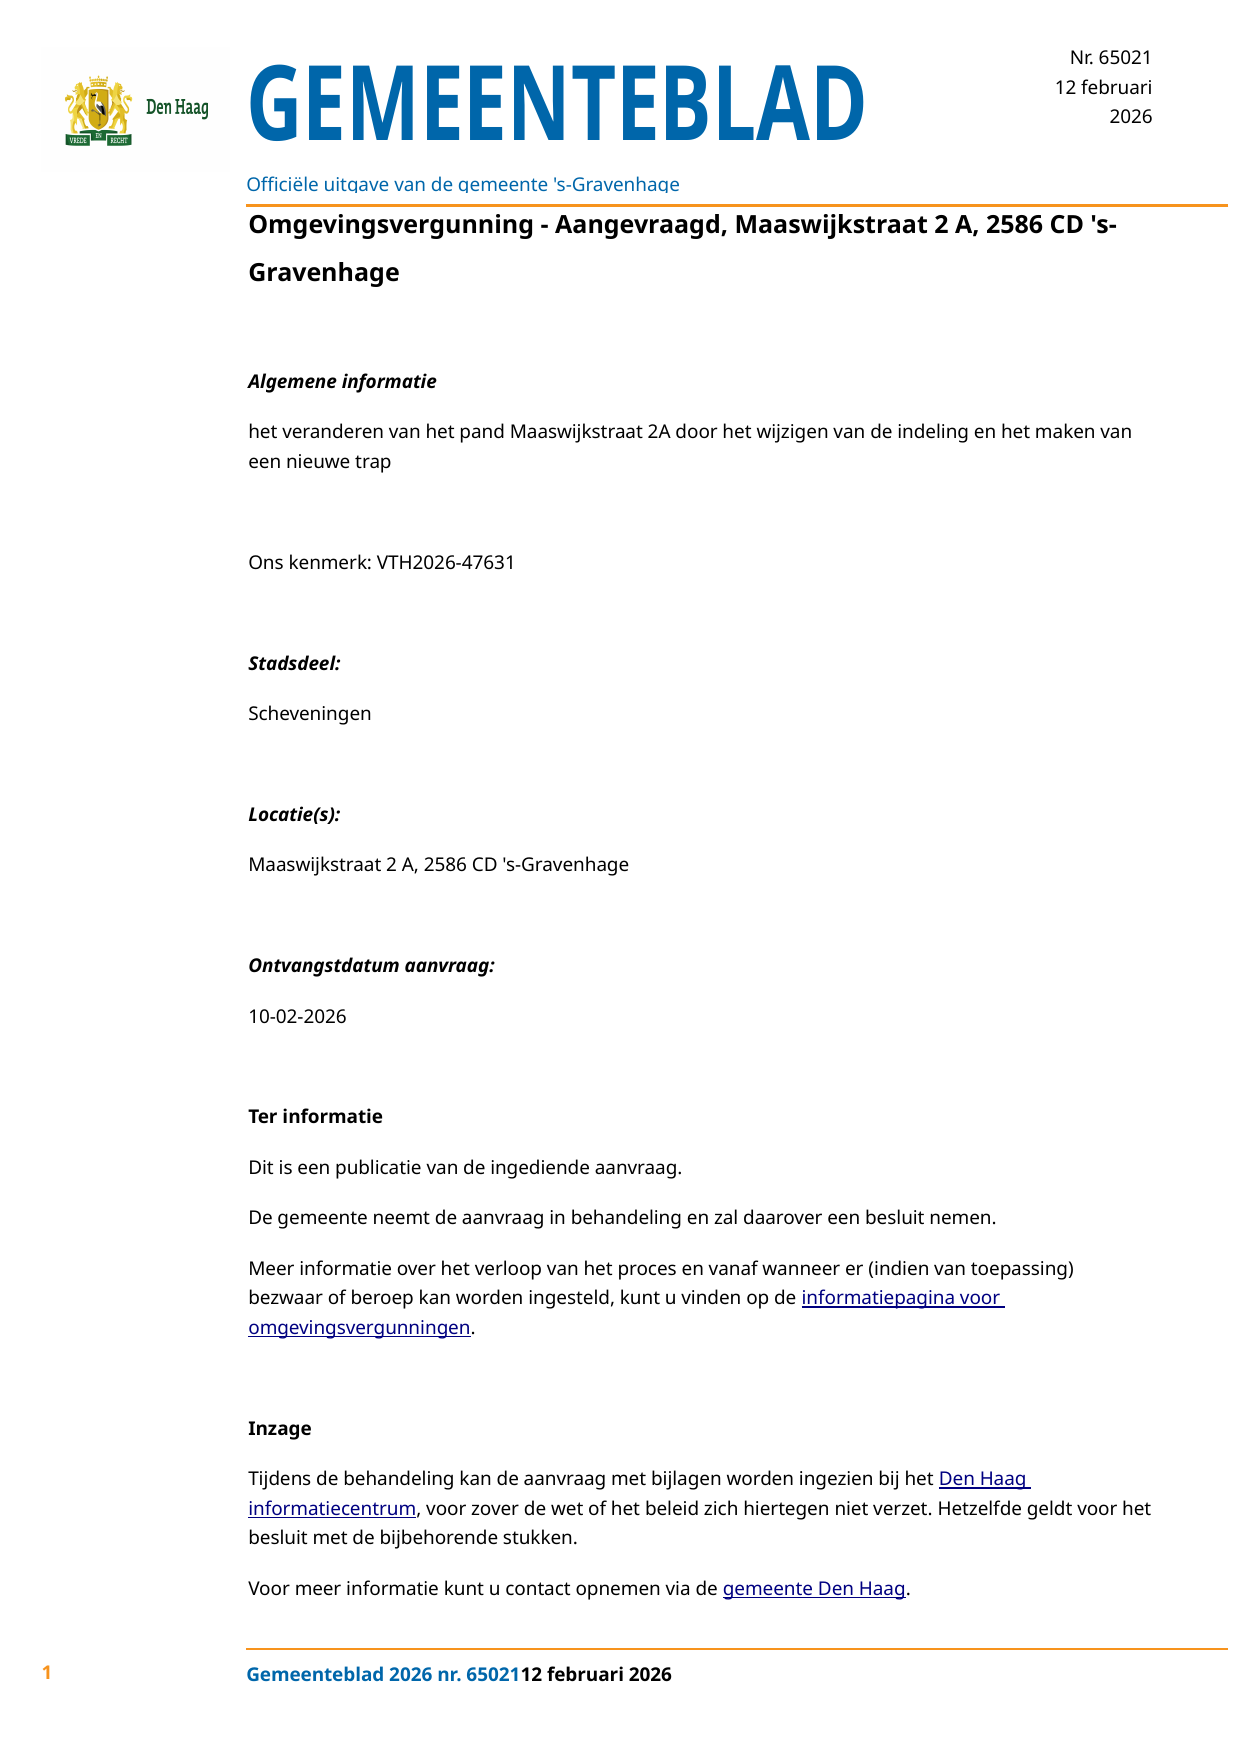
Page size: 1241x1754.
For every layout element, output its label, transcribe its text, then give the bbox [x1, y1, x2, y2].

text Locatie(s): [248, 801, 1152, 827]
picture [41, 47, 231, 172]
text het veranderen van het pand Maaswijkstraat 2A door het wijzigen van de indeling en het maken van een nieuwe trap [248, 419, 1152, 474]
text Maaswijkstraat 2 A, 2586 CD 's-Gravenhage [248, 852, 1152, 877]
text Ons kenmerk: VTH2026-47631 [248, 549, 1152, 575]
text De gemeente neemt de aanvraag in behandeling en zal daarover een besluit nemen. [248, 1204, 1152, 1230]
text Omgevingsvergunning - Aangevraagd, Maaswijkstraat 2 A, 2586 CD 's-Gravenhage [248, 207, 1152, 288]
text Dit is een publicatie van de ingediende aanvraag. [248, 1154, 1152, 1180]
text Stadsdeel: [248, 650, 1152, 676]
text Ontvangstdatum aanvraag: [248, 952, 1152, 978]
text Algemene informatie [248, 368, 1152, 394]
text Ter informatie [248, 1104, 1152, 1129]
text Tijdens de behandeling kan de aanvraag met bijlagen worden ingezien bij het Den Haag informatiecentrum, voor zover de wet of het beleid zich hiertegen niet verzet. Hetzelfde geldt voor het besluit met de bijbehorende stukken. [248, 1465, 1152, 1550]
text Scheveningen [248, 700, 1152, 726]
text 10-02-2026 [248, 1003, 1152, 1029]
text Voor meer informatie kunt u contact opnemen via de gemeente Den Haag. [248, 1575, 1152, 1601]
text Inzage [248, 1415, 1152, 1441]
text Meer informatie over het verloop van het proces en vanaf wanneer er (indien van toepassing) bezwaar of beroep kan worden ingesteld, kunt u vinden op de informatiepagina voor omgevingsvergunningen. [248, 1255, 1152, 1340]
